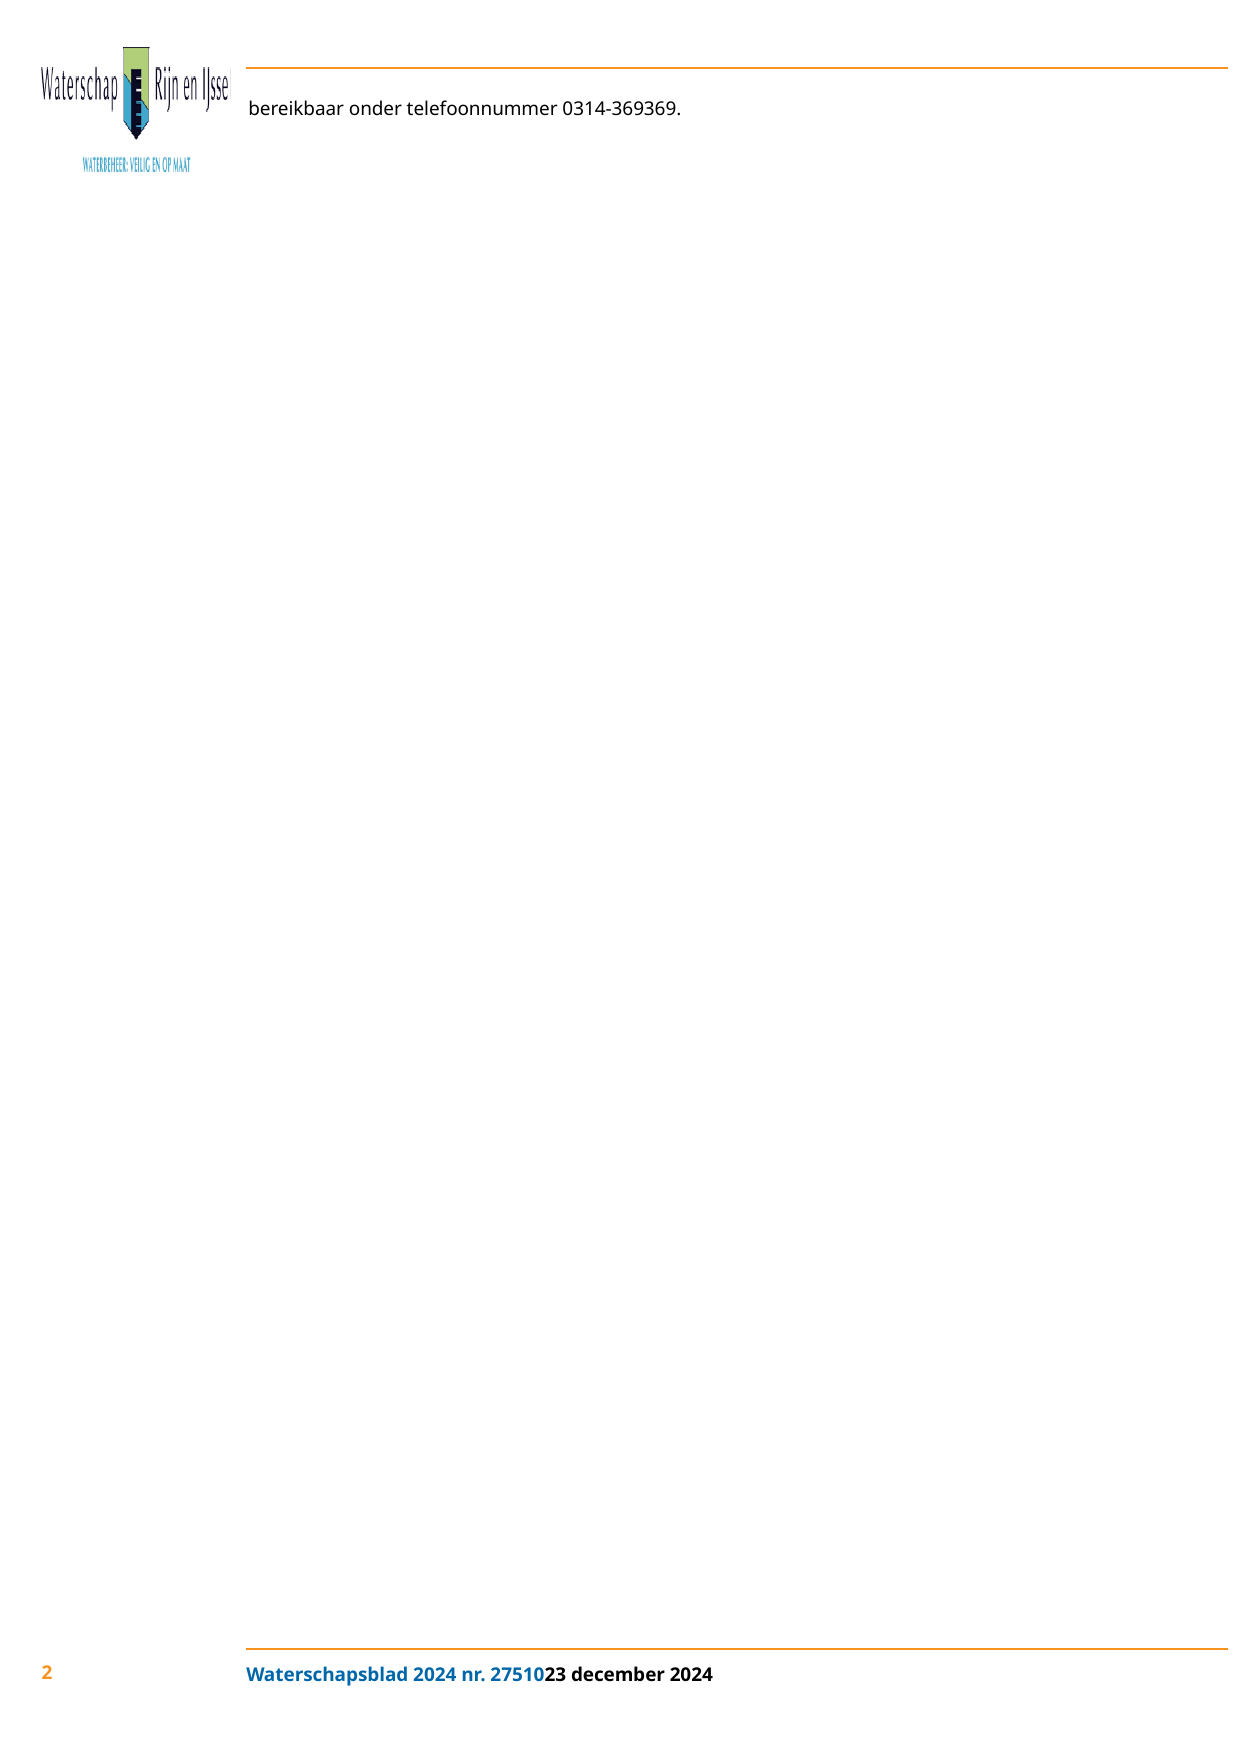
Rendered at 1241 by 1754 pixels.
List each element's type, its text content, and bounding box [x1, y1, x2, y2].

text bereikbaar onder telefoonnummer 0314-369369. [248, 95, 1152, 121]
picture [41, 47, 231, 172]
